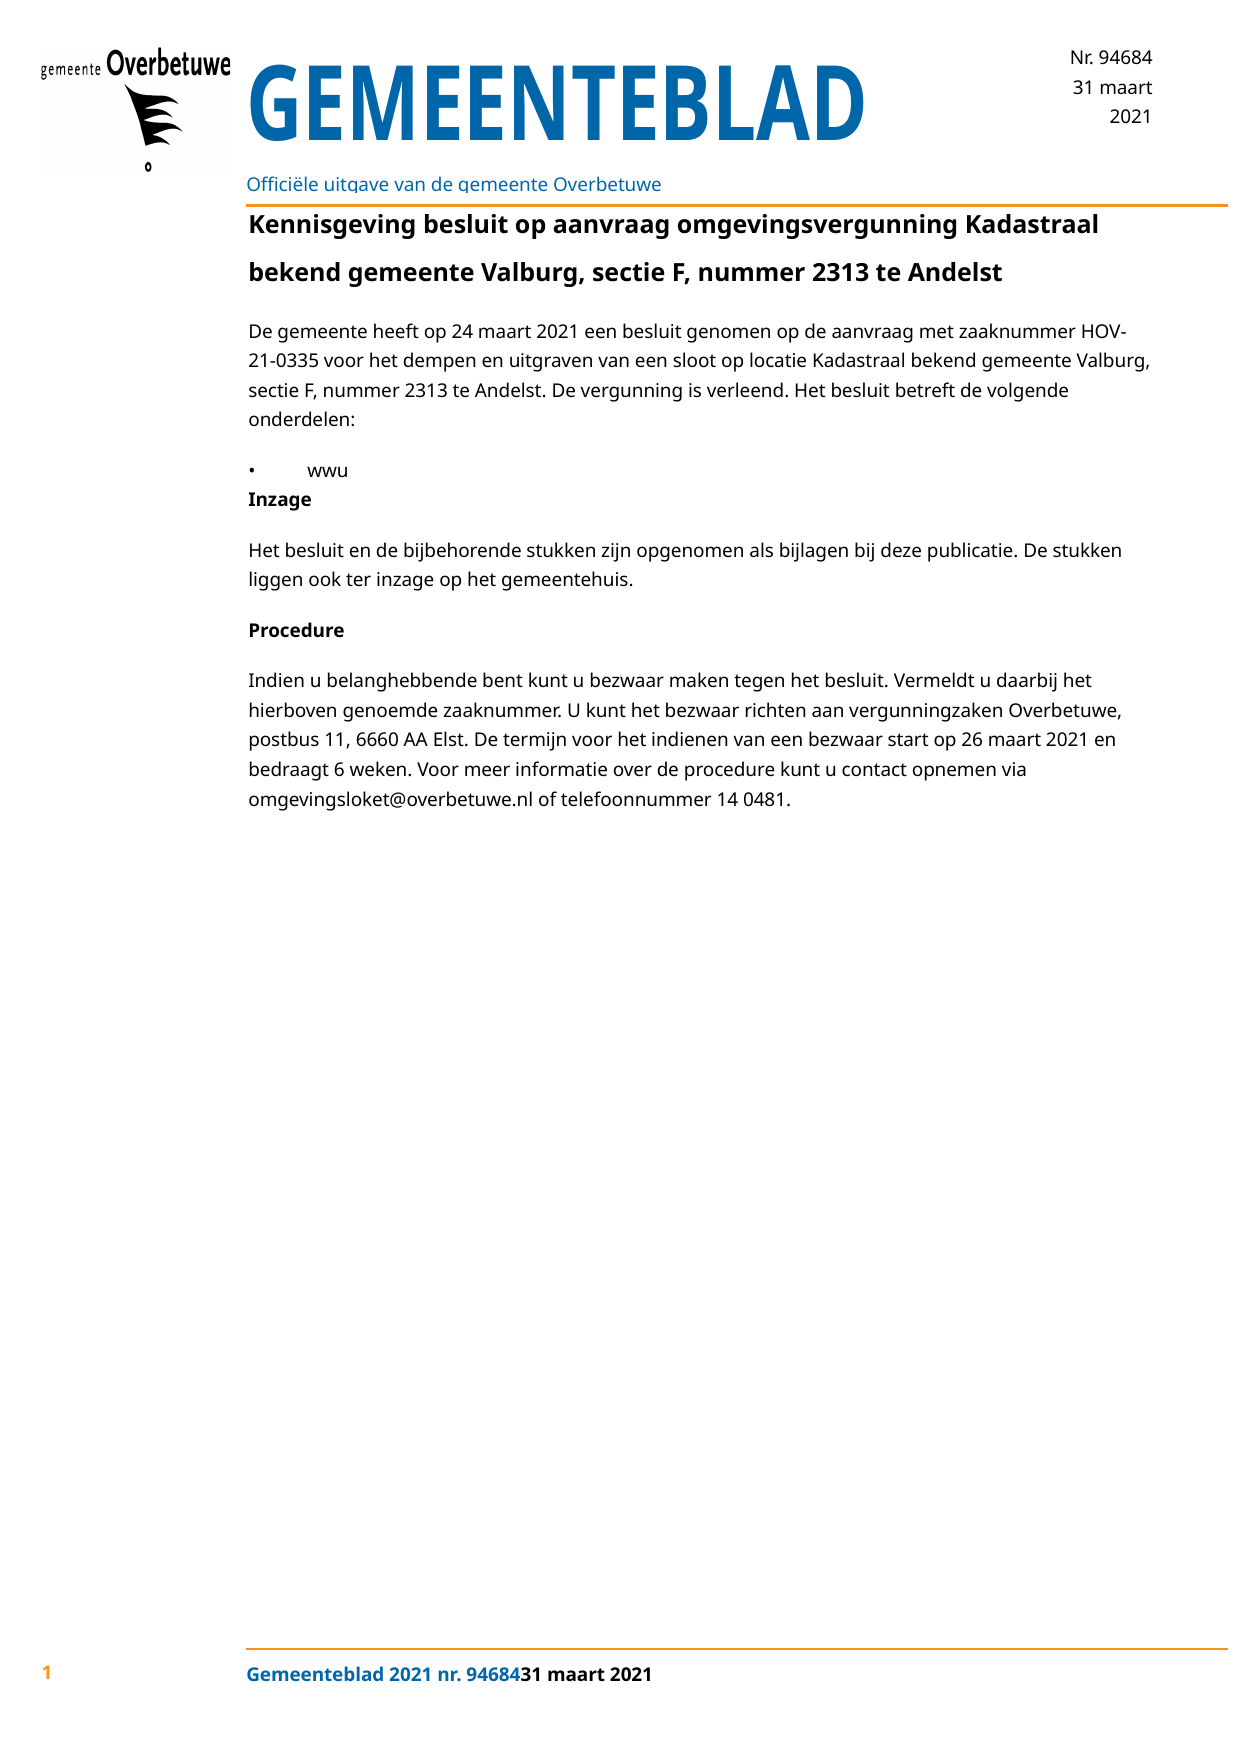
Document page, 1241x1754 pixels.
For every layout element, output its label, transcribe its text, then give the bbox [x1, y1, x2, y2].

text Inzage [248, 487, 1152, 512]
text Kennisgeving besluit op aanvraag omgevingsvergunning Kadastraal bekend gemeente Valburg, sectie F, nummer 2313 te Andelst [248, 207, 1152, 288]
list wwu [248, 457, 1152, 483]
text De gemeente heeft op 24 maart 2021 een besluit genomen op de aanvraag met zaaknummer HOV-21-0335 voor het dempen en uitgraven van een sloot op locatie Kadastraal bekend gemeente Valburg, sectie F, nummer 2313 te Andelst. De vergunning is verleend. Het besluit betreft de volgende onderdelen: [248, 318, 1152, 432]
text Indien u belanghebbende bent kunt u bezwaar maken tegen het besluit. Vermeldt u daarbij het hierboven genoemde zaaknummer. U kunt het bezwaar richten aan vergunningzaken Overbetuwe, postbus 11, 6660 AA Elst. De termijn voor het indienen van een bezwaar start op 26 maart 2021 en bedraagt 6 weken. Voor meer informatie over de procedure kunt u contact opnemen via omgevingsloket@overbetuwe.nl of telefoonnummer 14 0481. [248, 667, 1152, 812]
picture [41, 47, 231, 172]
text Het besluit en de bijbehorende stukken zijn opgenomen als bijlagen bij deze publicatie. De stukken liggen ook ter inzage op het gemeentehuis. [248, 537, 1152, 592]
text Procedure [248, 617, 1152, 643]
